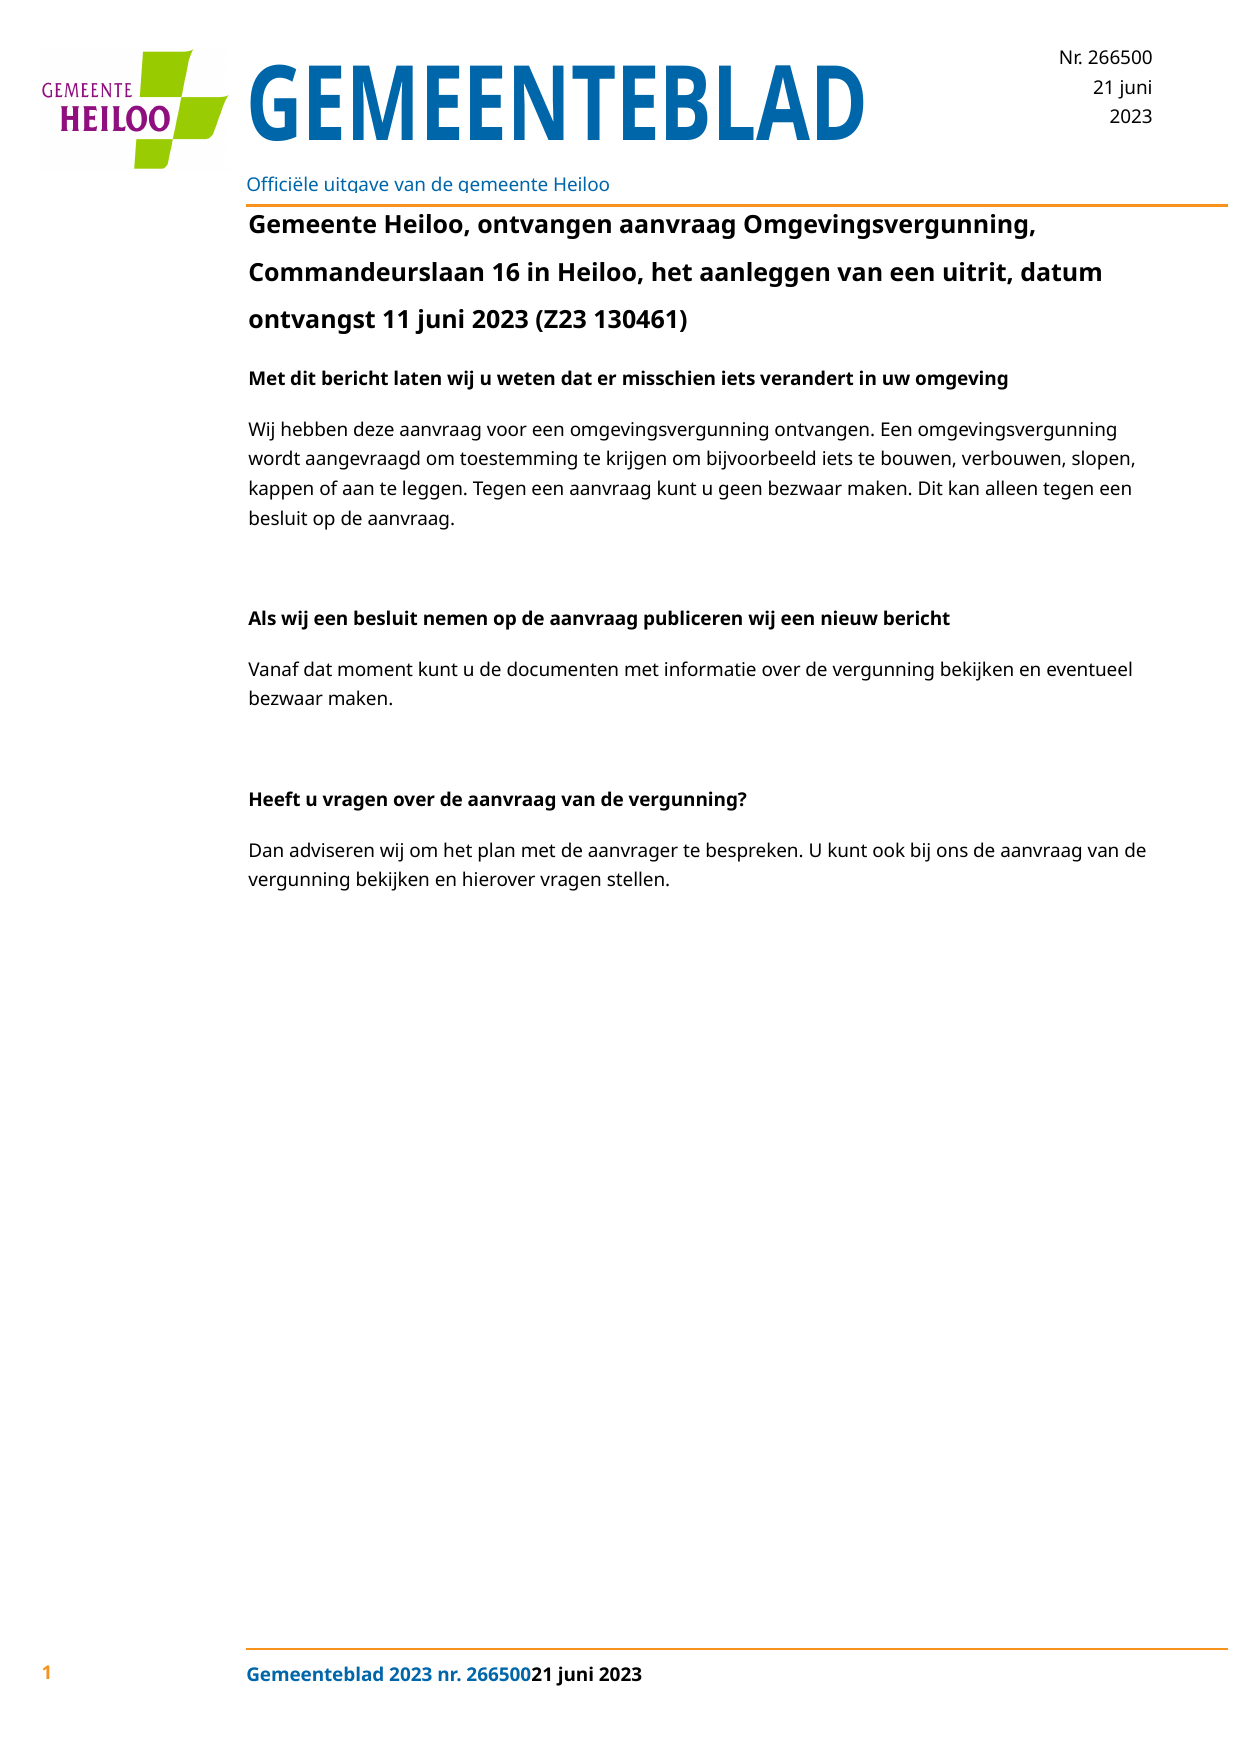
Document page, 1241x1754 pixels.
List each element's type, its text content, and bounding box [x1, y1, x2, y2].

text Wij hebben deze aanvraag voor een omgevingsvergunning ontvangen. Een omgevingsvergunning wordt aangevraagd om toestemming te krijgen om bijvoorbeeld iets te bouwen, verbouwen, slopen, kappen of aan te leggen. Tegen een aanvraag kunt u geen bezwaar maken. Dit kan alleen tegen een besluit op de aanvraag. [248, 416, 1152, 530]
text Als wij een besluit nemen op de aanvraag publiceren wij een nieuw bericht [248, 606, 1152, 631]
text Heeft u vragen over de aanvraag van de vergunning? [248, 786, 1152, 812]
text Met dit bericht laten wij u weten dat er misschien iets verandert in uw omgeving [248, 366, 1152, 391]
text Gemeente Heiloo, ontvangen aanvraag Omgevingsvergunning, Commandeurslaan 16 in Heiloo, het aanleggen van een uitrit, datum ontvangst 11 juni 2023 (Z23 130461) [248, 207, 1152, 336]
text Dan adviseren wij om het plan met de aanvrager te bespreken. U kunt ook bij ons de aanvraag van de vergunning bekijken en hierover vragen stellen. [248, 837, 1152, 892]
text Vanaf dat moment kunt u de documenten met informatie over de vergunning bekijken en eventueel bezwaar maken. [248, 656, 1152, 711]
picture [41, 47, 231, 172]
